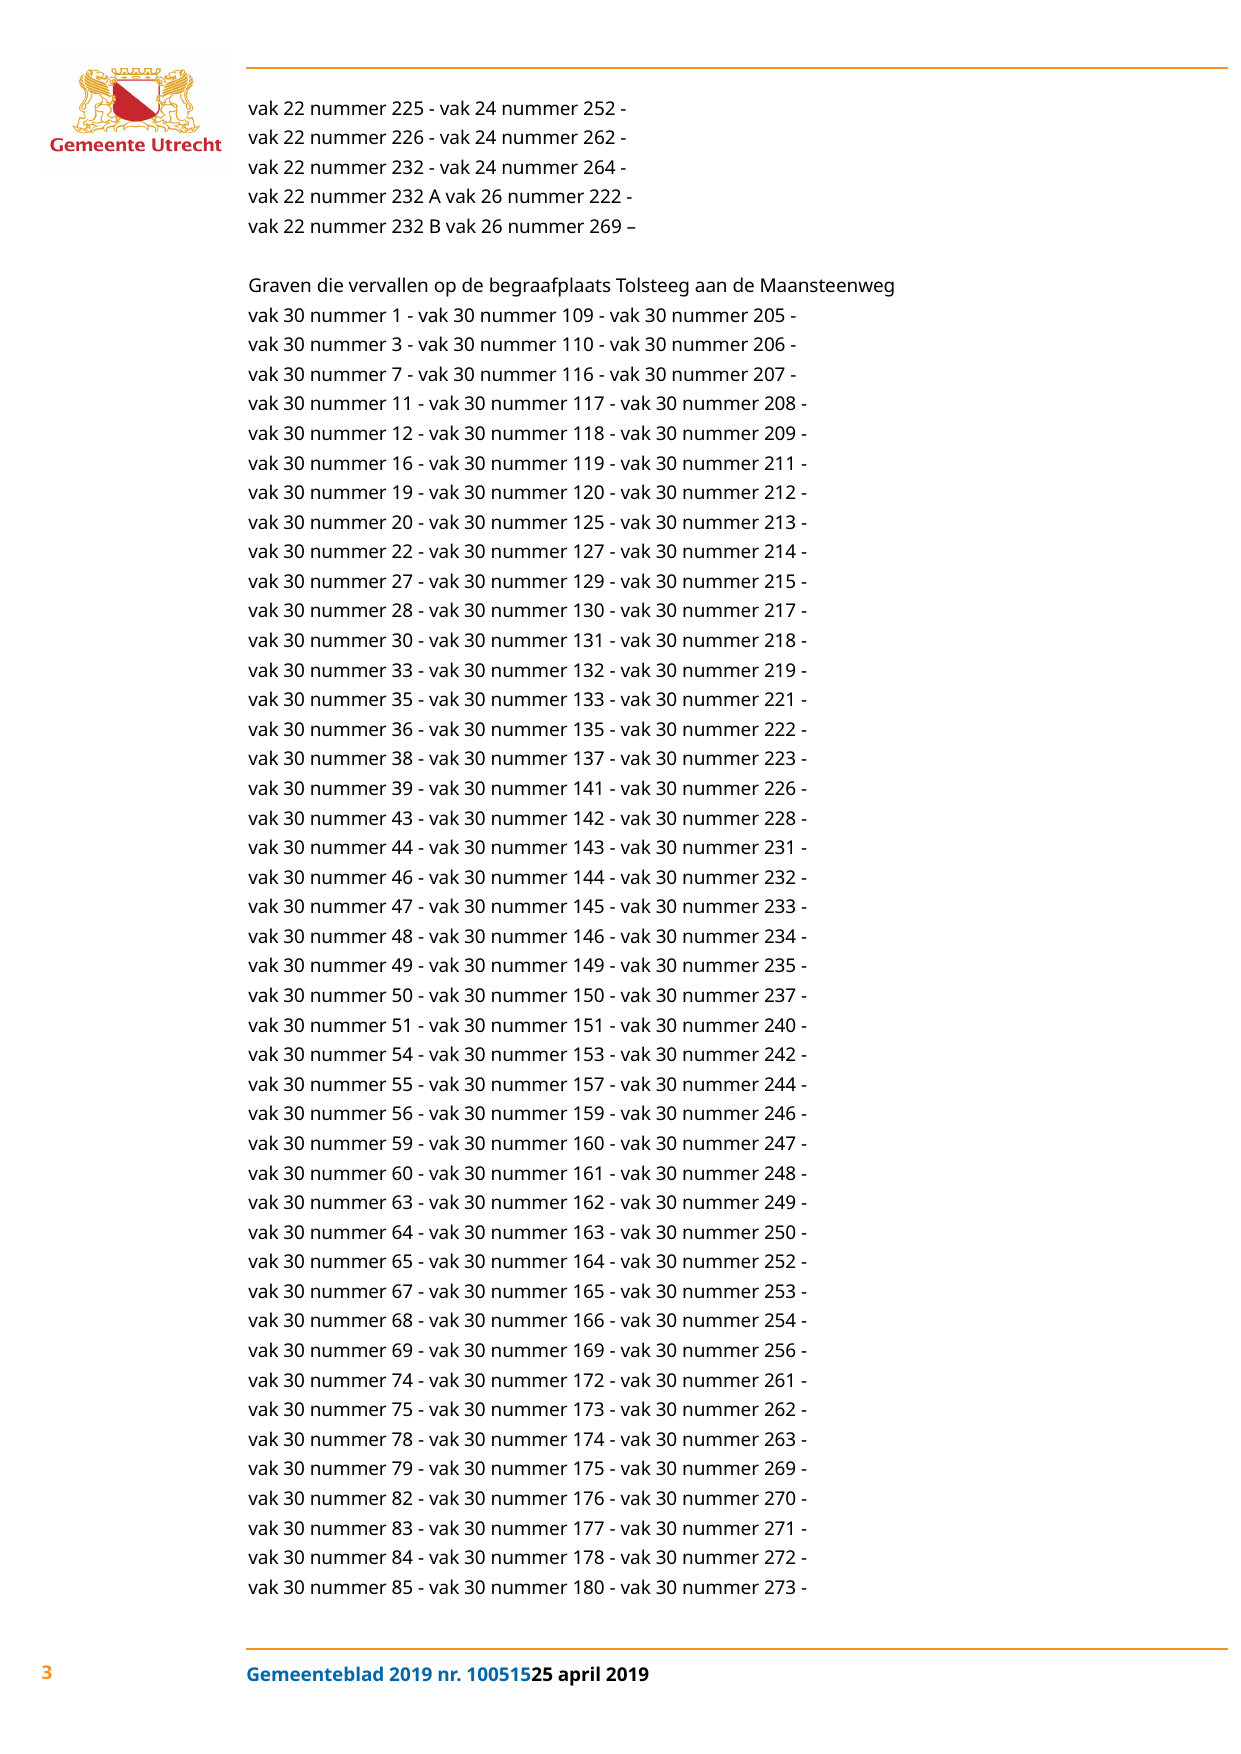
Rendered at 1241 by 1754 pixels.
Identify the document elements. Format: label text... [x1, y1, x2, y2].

text vak 30 nummer 64 - vak 30 nummer 163 - vak 30 nummer 250 - [248, 1219, 1152, 1245]
text vak 30 nummer 75 - vak 30 nummer 173 - vak 30 nummer 262 - [248, 1396, 1152, 1422]
text vak 30 nummer 3 - vak 30 nummer 110 - vak 30 nummer 206 - [248, 331, 1152, 357]
text vak 30 nummer 50 - vak 30 nummer 150 - vak 30 nummer 237 - [248, 982, 1152, 1008]
text vak 22 nummer 232 A vak 26 nummer 222 - [248, 183, 1152, 209]
text vak 22 nummer 225 - vak 24 nummer 252 - [248, 95, 1152, 121]
text Graven die vervallen op de begraafplaats Tolsteeg aan de Maansteenweg [248, 272, 1152, 298]
text vak 30 nummer 43 - vak 30 nummer 142 - vak 30 nummer 228 - [248, 805, 1152, 831]
text vak 30 nummer 55 - vak 30 nummer 157 - vak 30 nummer 244 - [248, 1071, 1152, 1097]
text vak 30 nummer 39 - vak 30 nummer 141 - vak 30 nummer 226 - [248, 775, 1152, 801]
text vak 30 nummer 1 - vak 30 nummer 109 - vak 30 nummer 205 - [248, 302, 1152, 328]
text vak 30 nummer 28 - vak 30 nummer 130 - vak 30 nummer 217 - [248, 598, 1152, 623]
text vak 30 nummer 68 - vak 30 nummer 166 - vak 30 nummer 254 - [248, 1308, 1152, 1333]
text vak 30 nummer 47 - vak 30 nummer 145 - vak 30 nummer 233 - [248, 893, 1152, 919]
text vak 30 nummer 44 - vak 30 nummer 143 - vak 30 nummer 231 - [248, 834, 1152, 860]
text vak 30 nummer 46 - vak 30 nummer 144 - vak 30 nummer 232 - [248, 864, 1152, 890]
text vak 30 nummer 82 - vak 30 nummer 176 - vak 30 nummer 270 - [248, 1485, 1152, 1511]
text vak 30 nummer 38 - vak 30 nummer 137 - vak 30 nummer 223 - [248, 746, 1152, 771]
text vak 30 nummer 79 - vak 30 nummer 175 - vak 30 nummer 269 - [248, 1456, 1152, 1481]
text vak 30 nummer 22 - vak 30 nummer 127 - vak 30 nummer 214 - [248, 538, 1152, 564]
text vak 30 nummer 54 - vak 30 nummer 153 - vak 30 nummer 242 - [248, 1041, 1152, 1067]
text vak 30 nummer 20 - vak 30 nummer 125 - vak 30 nummer 213 - [248, 509, 1152, 535]
text vak 30 nummer 51 - vak 30 nummer 151 - vak 30 nummer 240 - [248, 1012, 1152, 1038]
text vak 30 nummer 63 - vak 30 nummer 162 - vak 30 nummer 249 - [248, 1189, 1152, 1215]
text vak 30 nummer 85 - vak 30 nummer 180 - vak 30 nummer 273 - [248, 1574, 1152, 1600]
text vak 22 nummer 232 B vak 26 nummer 269 – [248, 213, 1152, 239]
text vak 30 nummer 65 - vak 30 nummer 164 - vak 30 nummer 252 - [248, 1248, 1152, 1274]
text vak 30 nummer 35 - vak 30 nummer 133 - vak 30 nummer 221 - [248, 686, 1152, 712]
picture [41, 47, 231, 172]
text vak 30 nummer 69 - vak 30 nummer 169 - vak 30 nummer 256 - [248, 1337, 1152, 1363]
text vak 30 nummer 12 - vak 30 nummer 118 - vak 30 nummer 209 - [248, 420, 1152, 446]
text vak 30 nummer 36 - vak 30 nummer 135 - vak 30 nummer 222 - [248, 716, 1152, 742]
text vak 30 nummer 59 - vak 30 nummer 160 - vak 30 nummer 247 - [248, 1130, 1152, 1156]
text vak 30 nummer 83 - vak 30 nummer 177 - vak 30 nummer 271 - [248, 1515, 1152, 1541]
text vak 30 nummer 60 - vak 30 nummer 161 - vak 30 nummer 248 - [248, 1160, 1152, 1186]
text vak 30 nummer 16 - vak 30 nummer 119 - vak 30 nummer 211 - [248, 450, 1152, 476]
text vak 30 nummer 27 - vak 30 nummer 129 - vak 30 nummer 215 - [248, 568, 1152, 594]
text vak 30 nummer 19 - vak 30 nummer 120 - vak 30 nummer 212 - [248, 479, 1152, 505]
text vak 30 nummer 74 - vak 30 nummer 172 - vak 30 nummer 261 - [248, 1367, 1152, 1393]
text vak 30 nummer 56 - vak 30 nummer 159 - vak 30 nummer 246 - [248, 1101, 1152, 1126]
text vak 30 nummer 30 - vak 30 nummer 131 - vak 30 nummer 218 - [248, 627, 1152, 653]
text vak 30 nummer 78 - vak 30 nummer 174 - vak 30 nummer 263 - [248, 1426, 1152, 1452]
text vak 30 nummer 7 - vak 30 nummer 116 - vak 30 nummer 207 - [248, 361, 1152, 387]
text vak 30 nummer 33 - vak 30 nummer 132 - vak 30 nummer 219 - [248, 657, 1152, 683]
text vak 30 nummer 67 - vak 30 nummer 165 - vak 30 nummer 253 - [248, 1278, 1152, 1304]
text vak 30 nummer 84 - vak 30 nummer 178 - vak 30 nummer 272 - [248, 1544, 1152, 1570]
text vak 30 nummer 48 - vak 30 nummer 146 - vak 30 nummer 234 - [248, 923, 1152, 949]
text vak 30 nummer 11 - vak 30 nummer 117 - vak 30 nummer 208 - [248, 391, 1152, 416]
text vak 22 nummer 232 - vak 24 nummer 264 - [248, 154, 1152, 180]
text vak 30 nummer 49 - vak 30 nummer 149 - vak 30 nummer 235 - [248, 953, 1152, 978]
text vak 22 nummer 226 - vak 24 nummer 262 - [248, 124, 1152, 150]
